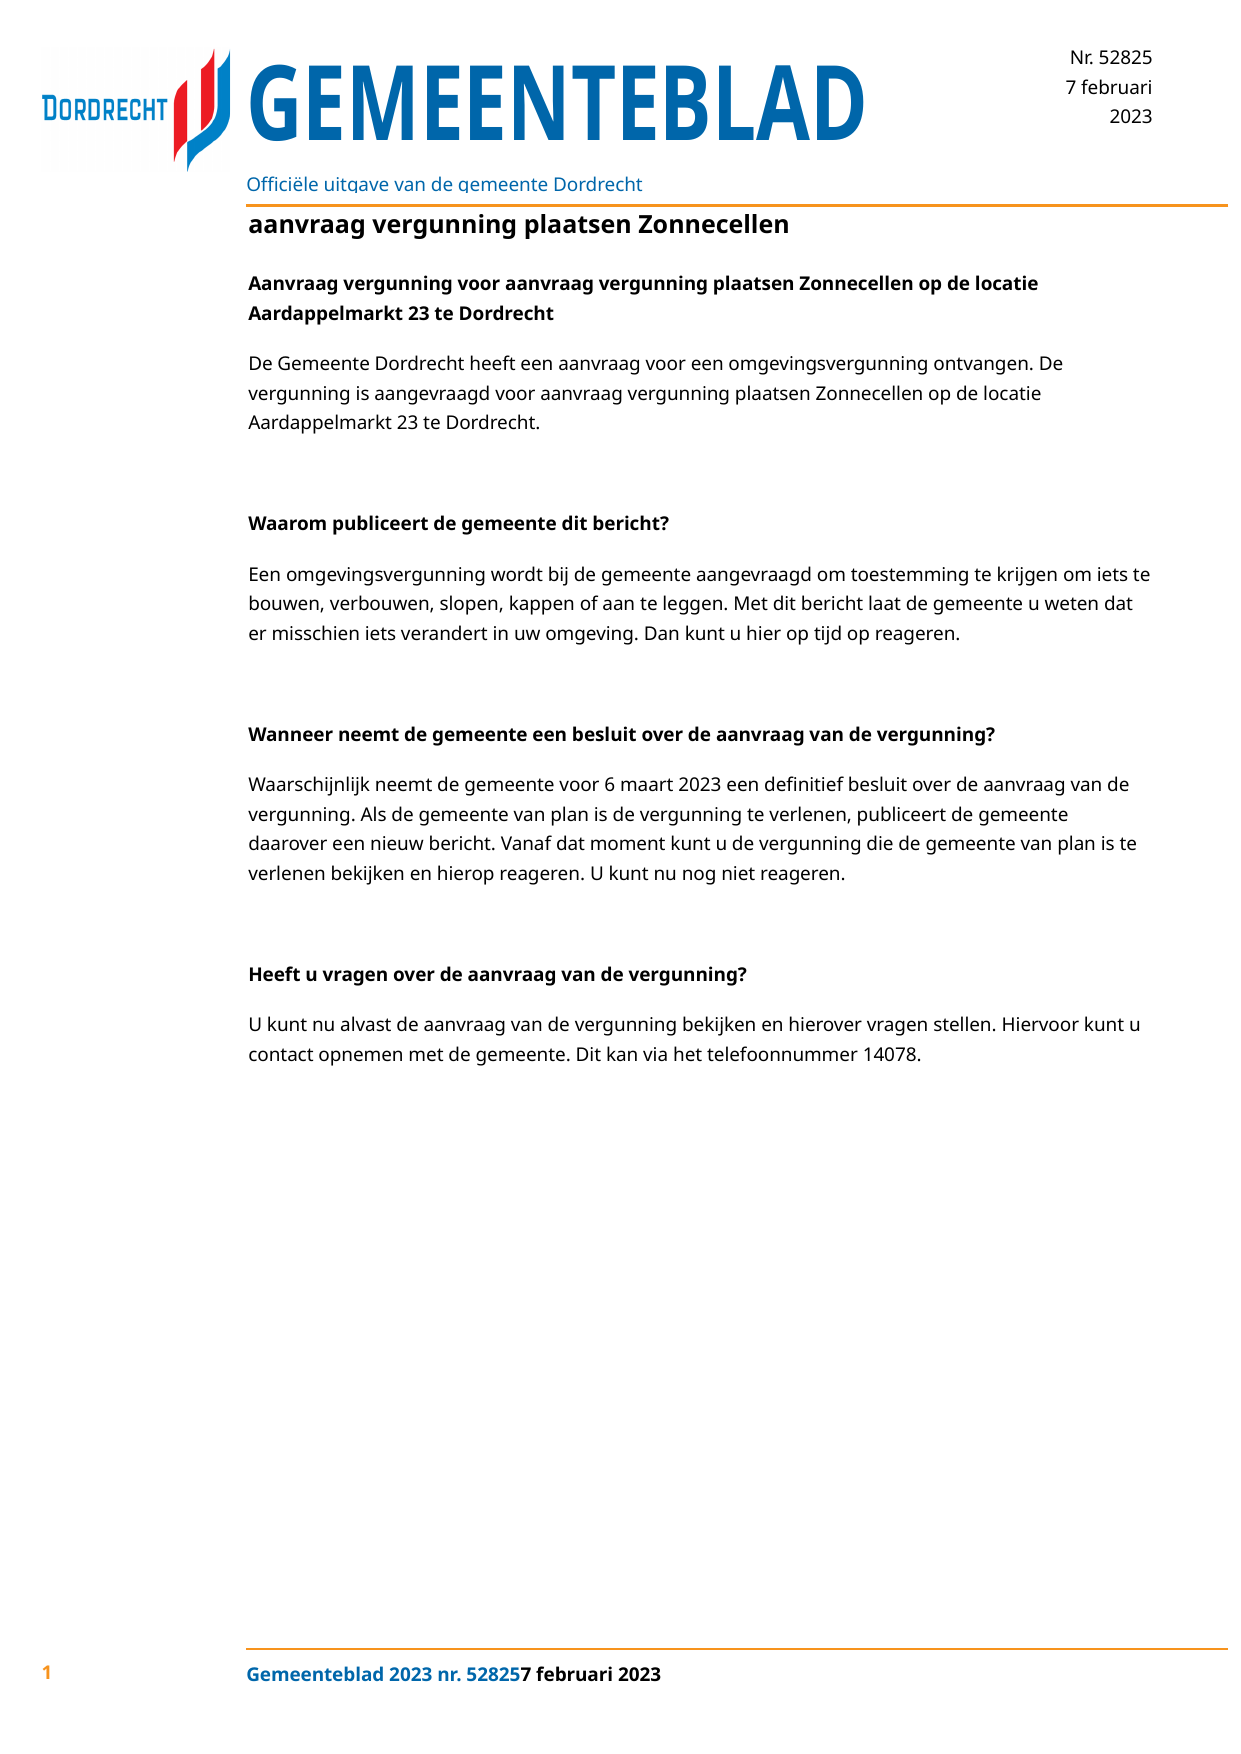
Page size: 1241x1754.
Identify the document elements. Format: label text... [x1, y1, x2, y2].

text Waarschijnlijk neemt de gemeente voor 6 maart 2023 een definitief besluit over de aanvraag van de vergunning. Als de gemeente van plan is de vergunning te verlenen, publiceert de gemeente daarover een nieuw bericht. Vanaf dat moment kunt u de vergunning die de gemeente van plan is te verlenen bekijken en hierop reageren. U kunt nu nog niet reageren. [248, 771, 1152, 886]
text U kunt nu alvast de aanvraag van de vergunning bekijken en hierover vragen stellen. Hiervoor kunt u contact opnemen met de gemeente. Dit kan via het telefoonnummer 14078. [248, 1011, 1152, 1066]
text Wanneer neemt de gemeente een besluit over de aanvraag van de vergunning? [248, 721, 1152, 746]
picture [41, 47, 231, 172]
text Waarom publiceert de gemeente dit bericht? [248, 510, 1152, 536]
text Heeft u vragen over de aanvraag van de vergunning? [248, 961, 1152, 986]
text aanvraag vergunning plaatsen Zonnecellen [248, 207, 1152, 241]
text De Gemeente Dordrecht heeft een aanvraag voor een omgevingsvergunning ontvangen. De vergunning is aangevraagd voor aanvraag vergunning plaatsen Zonnecellen op de locatie Aardappelmarkt 23 te Dordrecht. [248, 350, 1152, 435]
text Een omgevingsvergunning wordt bij de gemeente aangevraagd om toestemming te krijgen om iets te bouwen, verbouwen, slopen, kappen of aan te leggen. Met dit bericht laat de gemeente u weten dat er misschien iets verandert in uw omgeving. Dan kunt u hier op tijd op reageren. [248, 561, 1152, 646]
text Aanvraag vergunning voor aanvraag vergunning plaatsen Zonnecellen op de locatie Aardappelmarkt 23 te Dordrecht [248, 270, 1152, 326]
